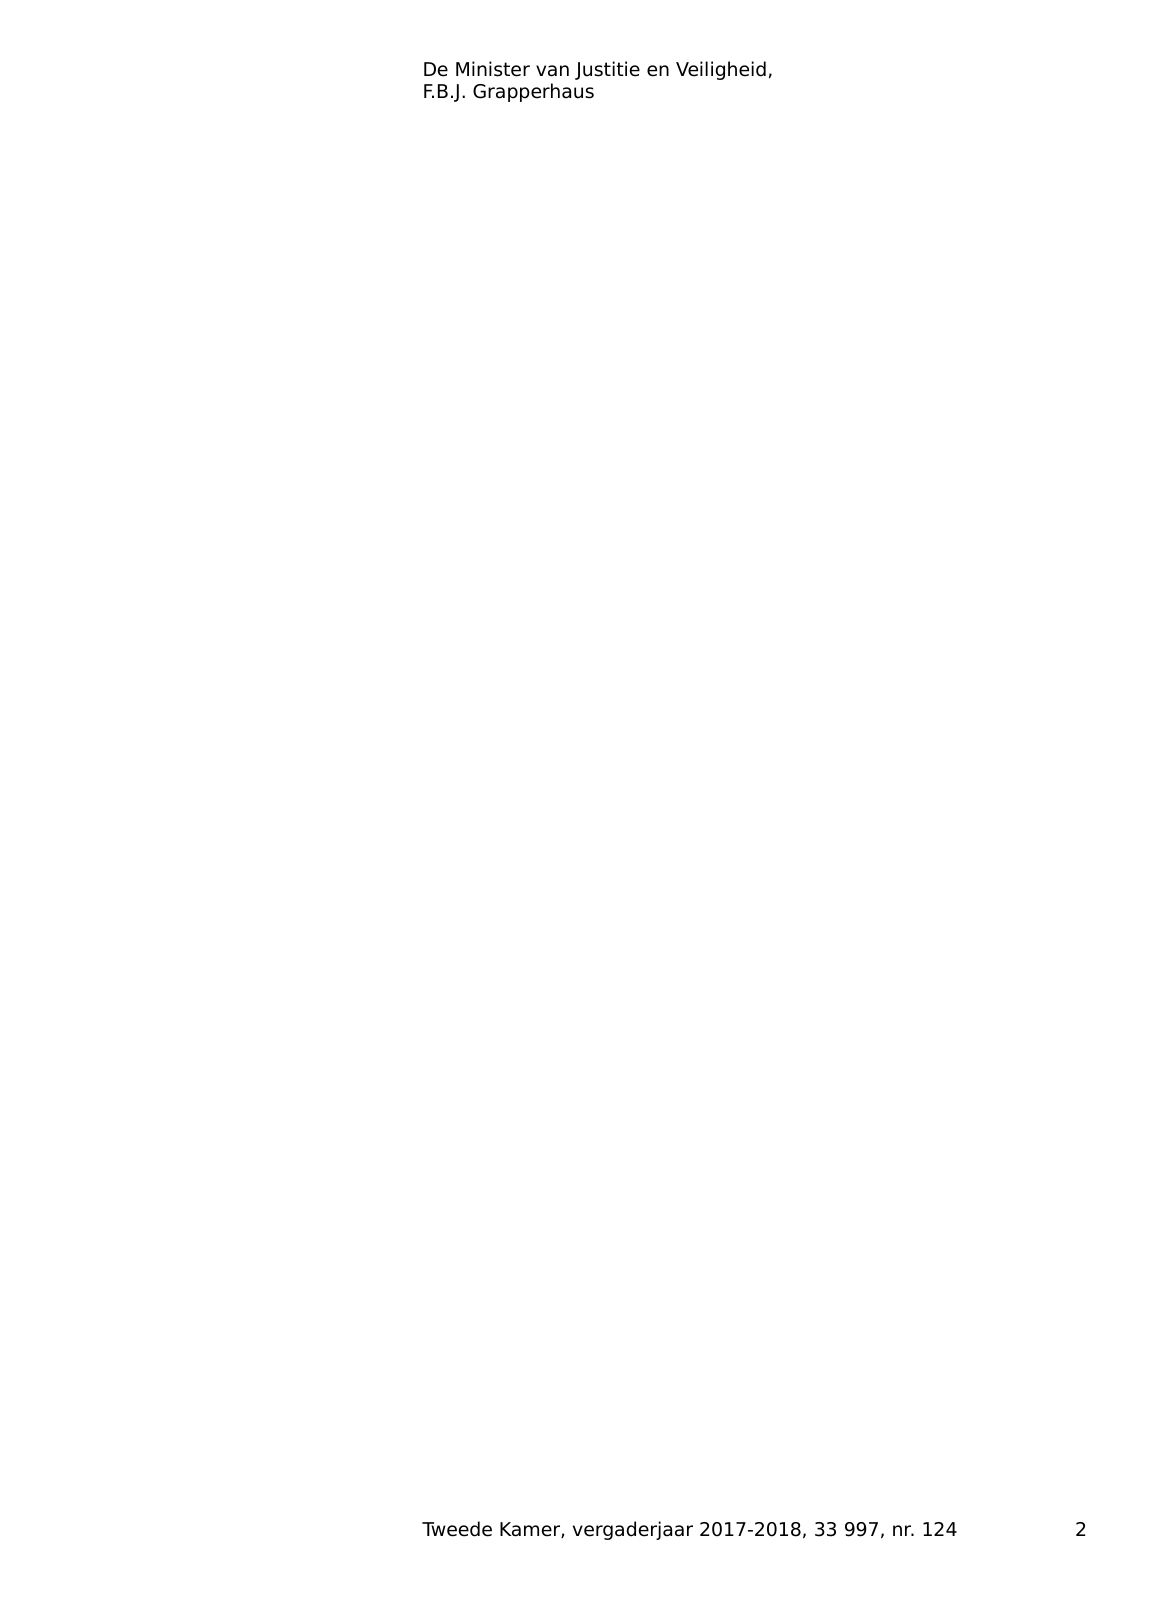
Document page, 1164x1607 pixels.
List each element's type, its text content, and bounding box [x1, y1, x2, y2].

text De Minister van Justitie en Veiligheid, F.B.J. Grapperhaus [422, 59, 1087, 103]
